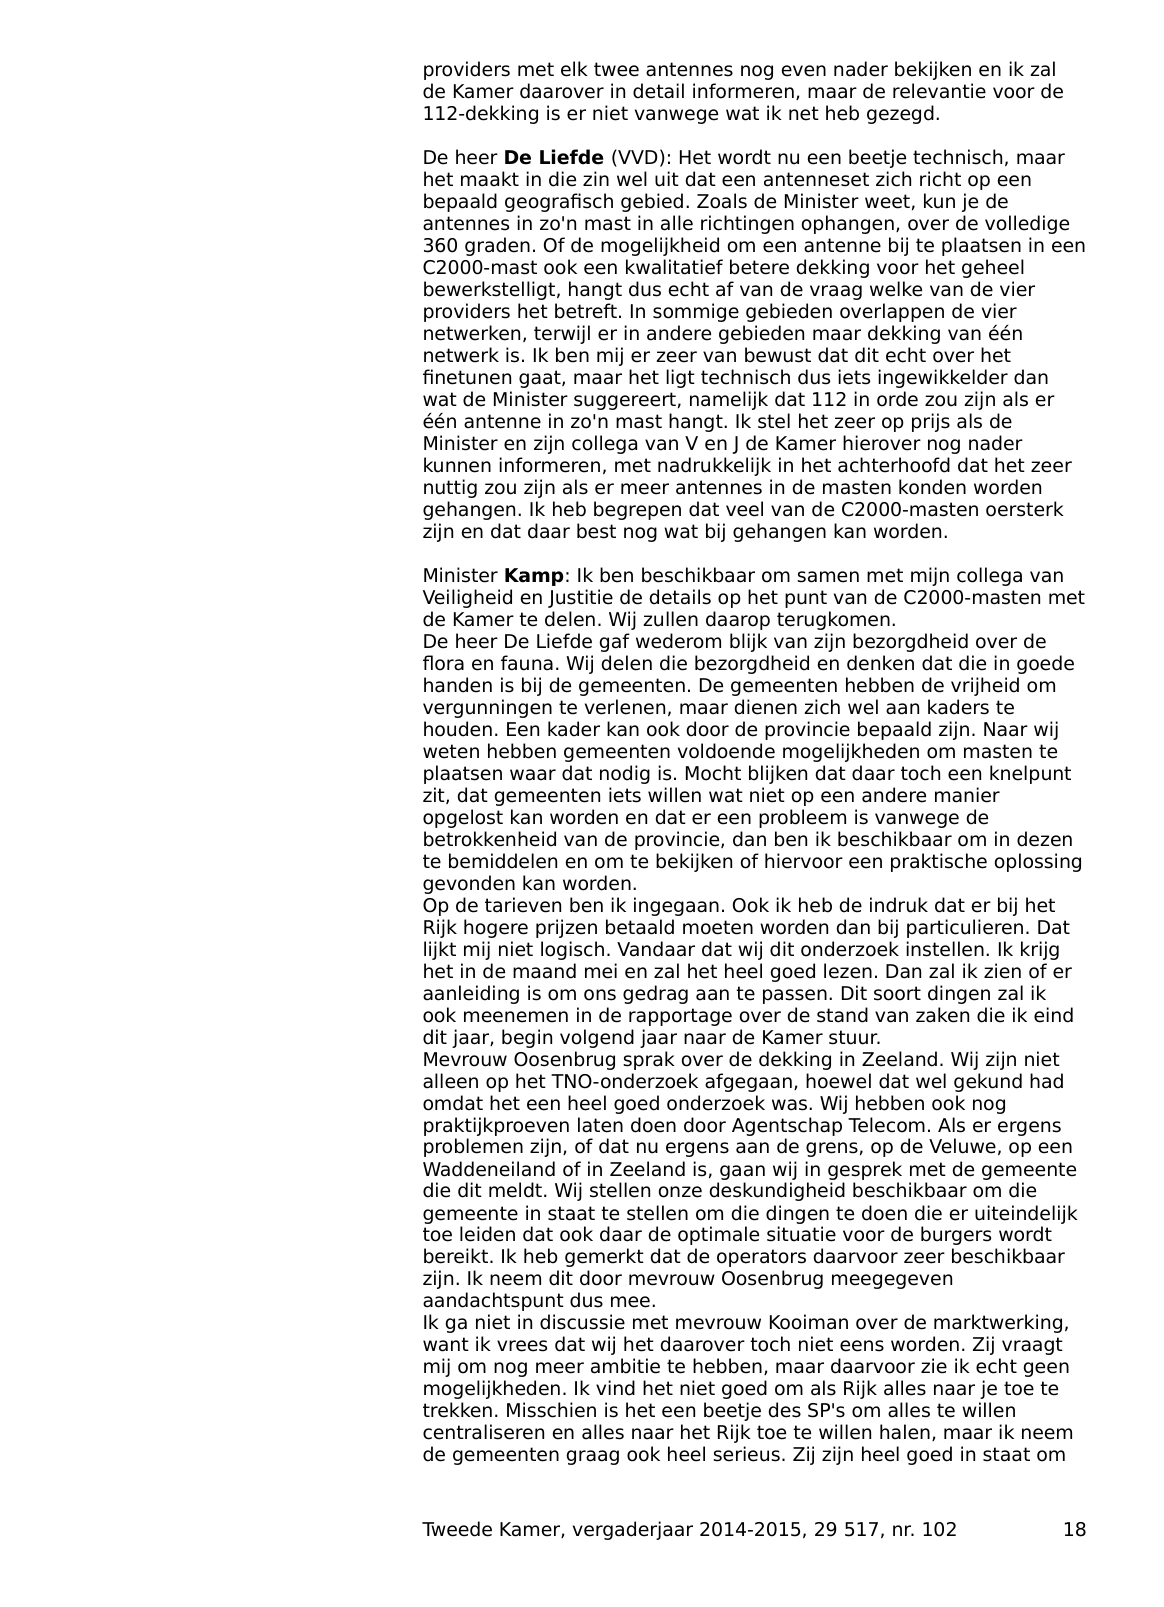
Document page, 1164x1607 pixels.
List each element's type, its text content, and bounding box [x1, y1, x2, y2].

text Op de tarieven ben ik ingegaan. Ook ik heb de indruk dat er bij het Rijk hogere prijzen betaald moeten worden dan bij particulieren. Dat lijkt mij niet logisch. Vandaar dat wij dit onderzoek instellen. Ik krijg het in de maand mei en zal het heel goed lezen. Dan zal ik zien of er aanleiding is om ons gedrag aan te passen. Dit soort dingen zal ik ook meenemen in de rapportage over de stand van zaken die ik eind dit jaar, begin volgend jaar naar de Kamer stuur. [422, 895, 1087, 1048]
text providers met elk twee antennes nog even nader bekijken en ik zal de Kamer daarover in detail informeren, maar de relevantie voor de 112-dekking is er niet vanwege wat ik net heb gezegd. [422, 59, 1087, 125]
text Minister Kamp: Ik ben beschikbaar om samen met mijn collega van Veiligheid en Justitie de details op het punt van de C2000-masten met de Kamer te delen. Wij zullen daarop terugkomen. [422, 565, 1087, 631]
text De heer De Liefde gaf wederom blijk van zijn bezorgdheid over de flora en fauna. Wij delen die bezorgdheid en denken dat die in goede handen is bij de gemeenten. De gemeenten hebben de vrijheid om vergunningen te verlenen, maar dienen zich wel aan kaders te houden. Een kader kan ook door de provincie bepaald zijn. Naar wij weten hebben gemeenten voldoende mogelijkheden om masten te plaatsen waar dat nodig is. Mocht blijken dat daar toch een knelpunt zit, dat gemeenten iets willen wat niet op een andere manier opgelost kan worden en dat er een probleem is vanwege de betrokkenheid van de provincie, dan ben ik beschikbaar om in dezen te bemiddelen en om te bekijken of hiervoor een praktische oplossing gevonden kan worden. [422, 631, 1087, 895]
text De heer De Liefde (VVD): Het wordt nu een beetje technisch, maar het maakt in die zin wel uit dat een antenneset zich richt op een bepaald geografisch gebied. Zoals de Minister weet, kun je de antennes in zo'n mast in alle richtingen ophangen, over de volledige 360 graden. Of de mogelijkheid om een antenne bij te plaatsen in een C2000-mast ook een kwalitatief betere dekking voor het geheel bewerkstelligt, hangt dus echt af van de vraag welke van de vier providers het betreft. In sommige gebieden overlappen de vier netwerken, terwijl er in andere gebieden maar dekking van één netwerk is. Ik ben mij er zeer van bewust dat dit echt over het finetunen gaat, maar het ligt technisch dus iets ingewikkelder dan wat de Minister suggereert, namelijk dat 112 in orde zou zijn als er één antenne in zo'n mast hangt. Ik stel het zeer op prijs als de Minister en zijn collega van V en J de Kamer hierover nog nader kunnen informeren, met nadrukkelijk in het achterhoofd dat het zeer nuttig zou zijn als er meer antennes in de masten konden worden gehangen. Ik heb begrepen dat veel van de C2000-masten oersterk zijn en dat daar best nog wat bij gehangen kan worden. [422, 147, 1087, 543]
text Ik ga niet in discussie met mevrouw Kooiman over de marktwerking, want ik vrees dat wij het daarover toch niet eens worden. Zij vraagt mij om nog meer ambitie te hebben, maar daarvoor zie ik echt geen mogelijkheden. Ik vind het niet goed om als Rijk alles naar je toe te trekken. Misschien is het een beetje des SP's om alles te willen centraliseren en alles naar het Rijk toe te willen halen, maar ik neem de gemeenten graag ook heel serieus. Zij zijn heel goed in staat om [422, 1312, 1087, 1466]
text Mevrouw Oosenbrug sprak over de dekking in Zeeland. Wij zijn niet alleen op het TNO-onderzoek afgegaan, hoewel dat wel gekund had omdat het een heel goed onderzoek was. Wij hebben ook nog praktijkproeven laten doen door Agentschap Telecom. Als er ergens problemen zijn, of dat nu ergens aan de grens, op de Veluwe, op een Waddeneiland of in Zeeland is, gaan wij in gesprek met de gemeente die dit meldt. Wij stellen onze deskundigheid beschikbaar om die gemeente in staat te stellen om die dingen te doen die er uiteindelijk toe leiden dat ook daar de optimale situatie voor de burgers wordt bereikt. Ik heb gemerkt dat de operators daarvoor zeer beschikbaar zijn. Ik neem dit door mevrouw Oosenbrug meegegeven aandachtspunt dus mee. [422, 1048, 1087, 1312]
